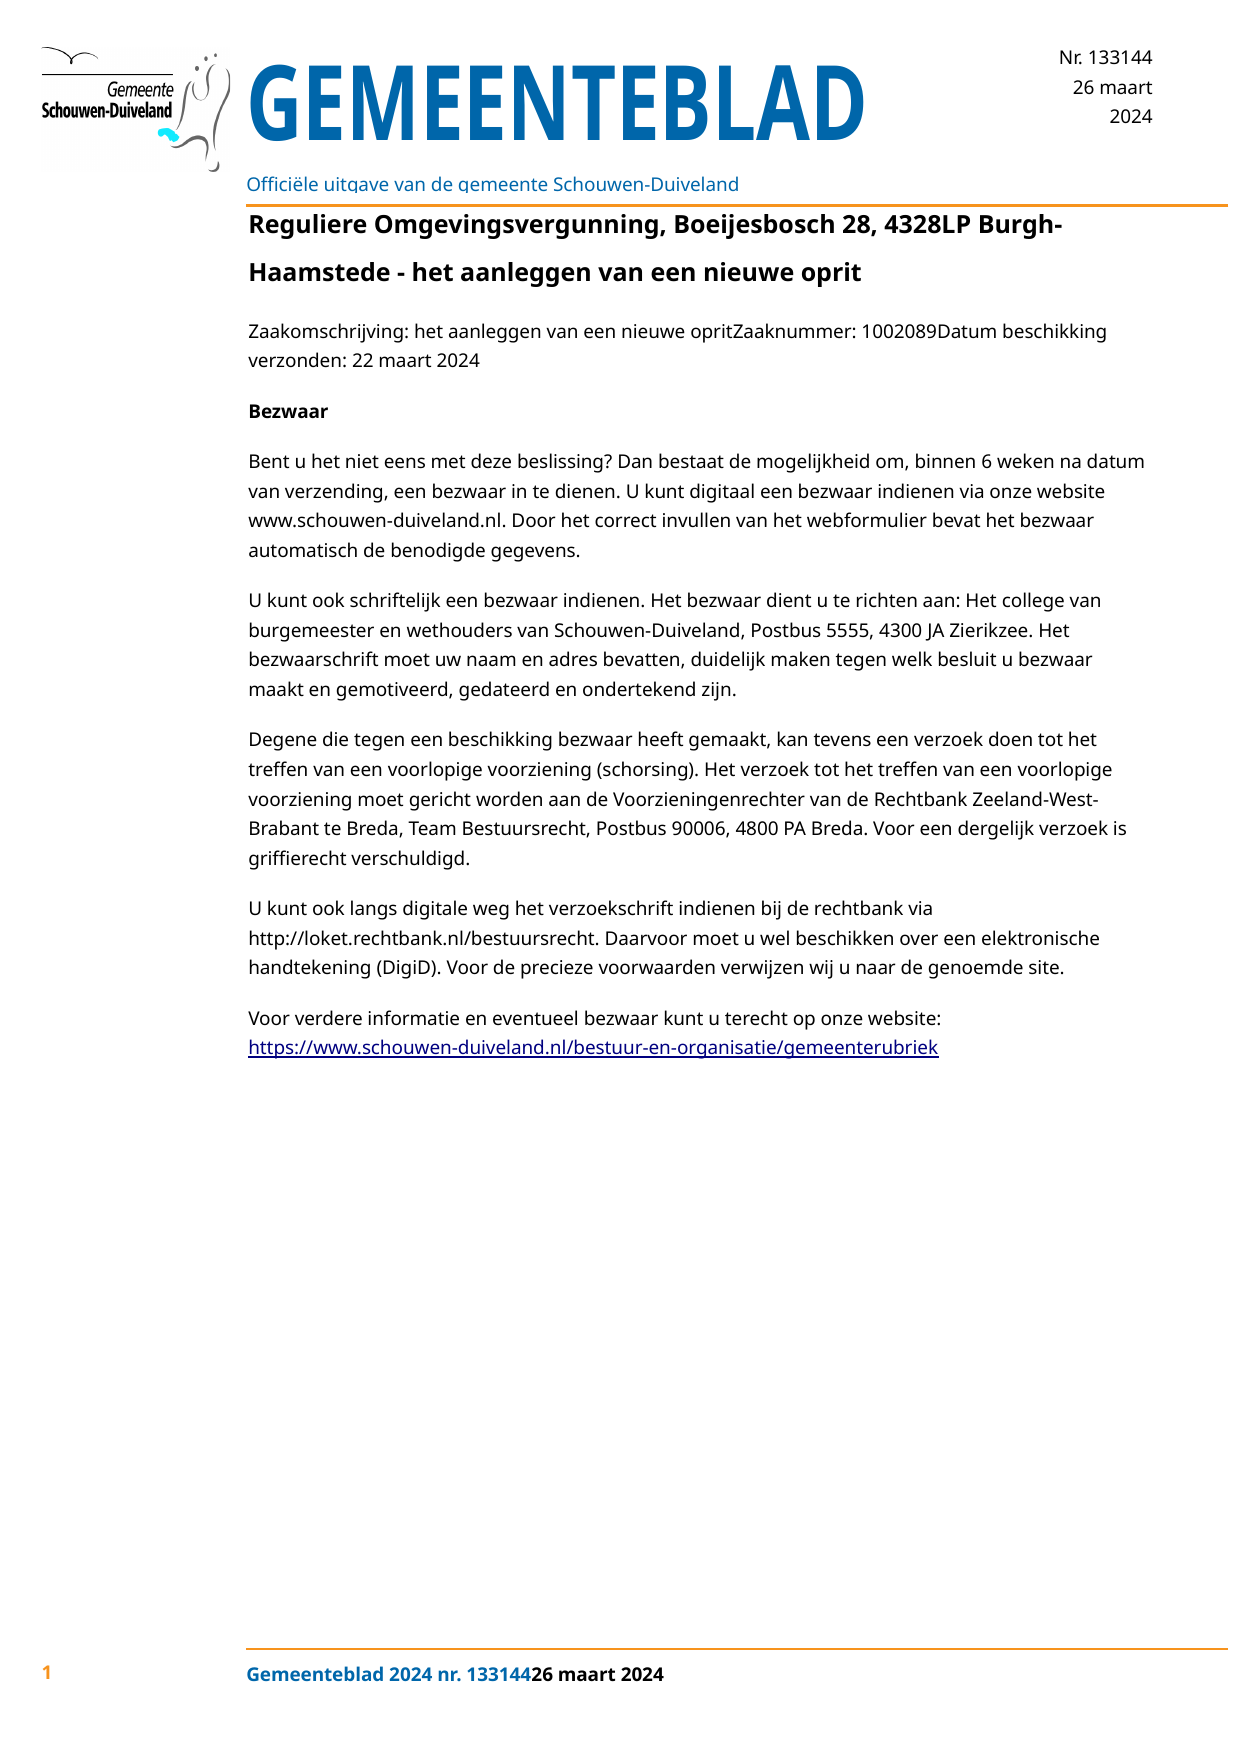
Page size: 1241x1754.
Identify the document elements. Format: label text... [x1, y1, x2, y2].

text Voor verdere informatie en eventueel bezwaar kunt u terecht op onze website: https://www.schouwen-duiveland.nl/bestuur-en-organisatie/gemeenterubriek [248, 1005, 1152, 1060]
picture [41, 47, 231, 172]
text Bent u het niet eens met deze beslissing? Dan bestaat de mogelijkheid om, binnen 6 weken na datum van verzending, een bezwaar in te dienen. U kunt digitaal een bezwaar indienen via onze website www.schouwen-duiveland.nl. Door het correct invullen van het webformulier bevat het bezwaar automatisch de benodigde gegevens. [248, 448, 1152, 563]
text Reguliere Omgevingsvergunning, Boeijesbosch 28, 4328LP Burgh-Haamstede - het aanleggen van een nieuwe oprit [248, 207, 1152, 288]
text Zaakomschrijving: het aanleggen van een nieuwe opritZaaknummer: 1002089Datum beschikking verzonden: 22 maart 2024 [248, 318, 1152, 373]
text Bezwaar [248, 398, 1152, 424]
text U kunt ook schriftelijk een bezwaar indienen. Het bezwaar dient u te richten aan: Het college van burgemeester en wethouders van Schouwen-Duiveland, Postbus 5555, 4300 JA Zierikzee. Het bezwaarschrift moet uw naam en adres bevatten, duidelijk maken tegen welk besluit u bezwaar maakt en gemotiveerd, gedateerd en ondertekend zijn. [248, 587, 1152, 702]
text U kunt ook langs digitale weg het verzoekschrift indienen bij de rechtbank via http://loket.rechtbank.nl/bestuursrecht. Daarvoor moet u wel beschikken over een elektronische handtekening (DigiD). Voor de precieze voorwaarden verwijzen wij u naar de genoemde site. [248, 895, 1152, 980]
text Degene die tegen een beschikking bezwaar heeft gemaakt, kan tevens een verzoek doen tot het treffen van een voorlopige voorziening (schorsing). Het verzoek tot het treffen van een voorlopige voorziening moet gericht worden aan de Voorzieningenrechter van de Rechtbank Zeeland-West-Brabant te Breda, Team Bestuursrecht, Postbus 90006, 4800 PA Breda. Voor een dergelijk verzoek is griffierecht verschuldigd. [248, 727, 1152, 871]
